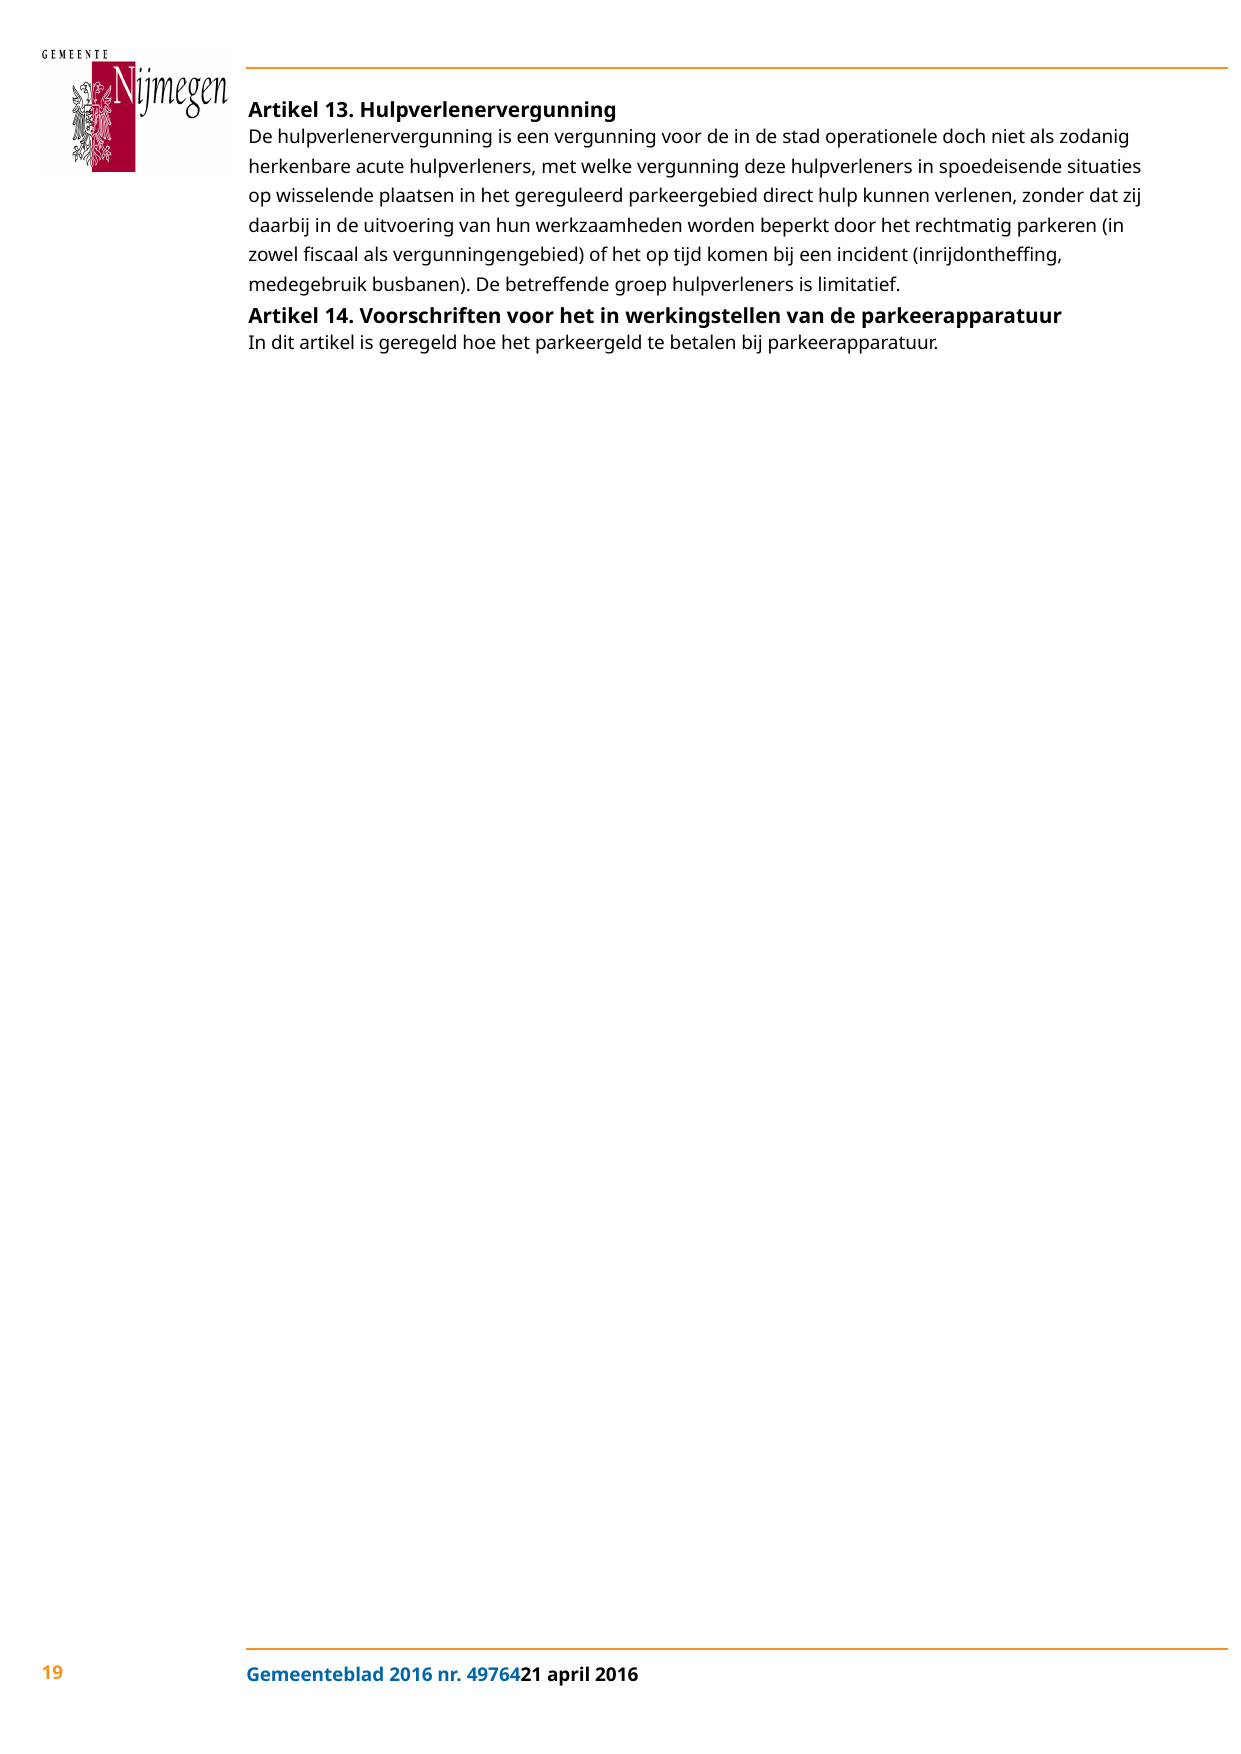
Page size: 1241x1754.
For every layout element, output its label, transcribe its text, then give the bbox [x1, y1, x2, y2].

text Artikel 14. Voorschriften voor het in werkingstellen van de parkeerapparatuur [248, 301, 1152, 329]
picture [41, 47, 231, 172]
text In dit artikel is geregeld hoe het parkeergeld te betalen bij parkeerapparatuur. [248, 329, 1152, 355]
text Artikel 13. Hulpverlenervergunning [248, 95, 1152, 123]
text De hulpverlenervergunning is een vergunning voor de in de stad operationele doch niet als zodanig herkenbare acute hulpverleners, met welke vergunning deze hulpverleners in spoedeisende situaties op wisselende plaatsen in het gereguleerd parkeergebied direct hulp kunnen verlenen, zonder dat zij daarbij in de uitvoering van hun werkzaamheden worden beperkt door het rechtmatig parkeren (in zowel fiscaal als vergunningengebied) of het op tijd komen bij een incident (inrijdontheffing, medegebruik busbanen). De betreffende groep hulpverleners is limitatief. [248, 123, 1152, 297]
